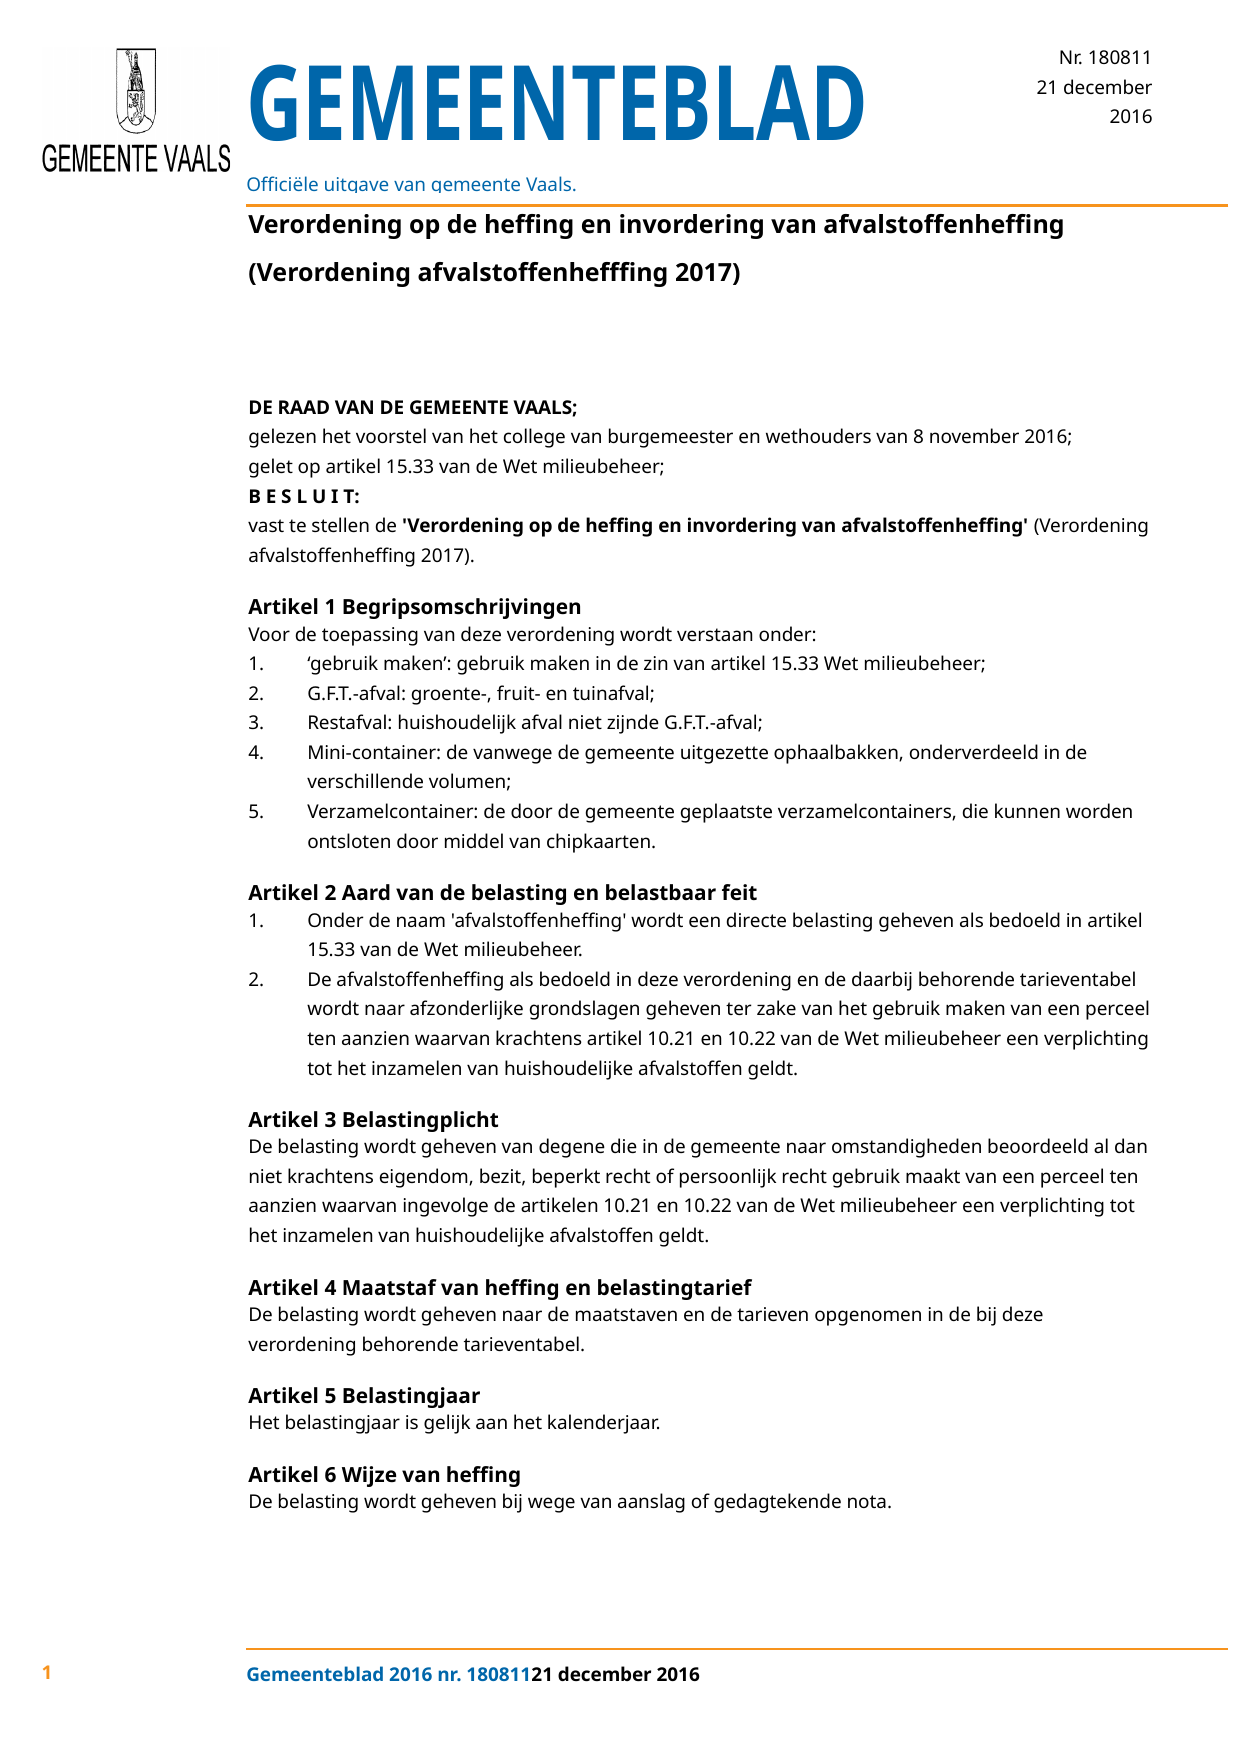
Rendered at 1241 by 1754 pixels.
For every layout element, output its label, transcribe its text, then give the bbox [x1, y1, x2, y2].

text De belasting wordt geheven bij wege van aanslag of gedagtekende nota. [248, 1488, 1152, 1514]
text vast te stellen de 'Verordening op de heffing en invordering van afvalstoffenheffing' (Verordening afvalstoffenheffing 2017). [248, 512, 1152, 568]
text gelezen het voorstel van het college van burgemeester en wethouders van 8 november 2016; [248, 424, 1152, 449]
list ‘gebruik maken’: gebruik maken in de zin van artikel 15.33 Wet milieubeheer; [248, 650, 1152, 676]
text De belasting wordt geheven naar de maatstaven en de tarieven opgenomen in de bij deze verordening behorende tarieventabel. [248, 1301, 1152, 1356]
text De belasting wordt geheven van degene die in de gemeente naar omstandigheden beoordeeld al dan niet krachtens eigendom, bezit, beperkt recht of persoonlijk recht gebruik maakt van een perceel ten aanzien waarvan ingevolge de artikelen 10.21 en 10.22 van de Wet milieubeheer een verplichting tot het inzamelen van huishoudelijke afvalstoffen geldt. [248, 1133, 1152, 1248]
text Artikel 6 Wijze van heffing [248, 1460, 1152, 1488]
text B E S L U I T: [248, 483, 1152, 508]
text Artikel 2 Aard van de belasting en belastbaar feit [248, 878, 1152, 907]
text DE RAAD VAN DE GEMEENTE VAALS; [248, 394, 1152, 420]
list G.F.T.-afval: groente-, fruit- en tuinafval; [248, 680, 1152, 706]
list Onder de naam 'afvalstoffenheffing' wordt een directe belasting geheven als bedoeld in artikel 15.33 van de Wet milieubeheer. [248, 907, 1152, 962]
text Artikel 1 Begripsomschrijvingen [248, 592, 1152, 621]
text Artikel 4 Maatstaf van heffing en belastingtarief [248, 1273, 1152, 1301]
list Restafval: huishoudelijk afval niet zijnde G.F.T.-afval; [248, 709, 1152, 735]
text Artikel 3 Belastingplicht [248, 1105, 1152, 1133]
picture [41, 47, 231, 172]
text Voor de toepassing van deze verordening wordt verstaan onder: [248, 621, 1152, 647]
list Mini-container: de vanwege de gemeente uitgezette ophaalbakken, onderverdeeld in de verschillende volumen; [248, 739, 1152, 794]
text Het belastingjaar is gelijk aan het kalenderjaar. [248, 1409, 1152, 1435]
list De afvalstoffenheffing als bedoeld in deze verordening en de daarbij behorende tarieventabel wordt naar afzonderlijke grondslagen geheven ter zake van het gebruik maken van een perceel ten aanzien waarvan krachtens artikel 10.21 en 10.22 van de Wet milieubeheer een verplichting tot het inzamelen van huishoudelijke afvalstoffen geldt. [248, 966, 1152, 1080]
text Verordening op de heffing en invordering van afvalstoffenheffing (Verordening afvalstoffenhefffing 2017) [248, 207, 1152, 288]
list Verzamelcontainer: de door de gemeente geplaatste verzamelcontainers, die kunnen worden ontsloten door middel van chipkaarten. [248, 798, 1152, 854]
text Artikel 5 Belastingjaar [248, 1381, 1152, 1409]
text gelet op artikel 15.33 van de Wet milieubeheer; [248, 453, 1152, 479]
